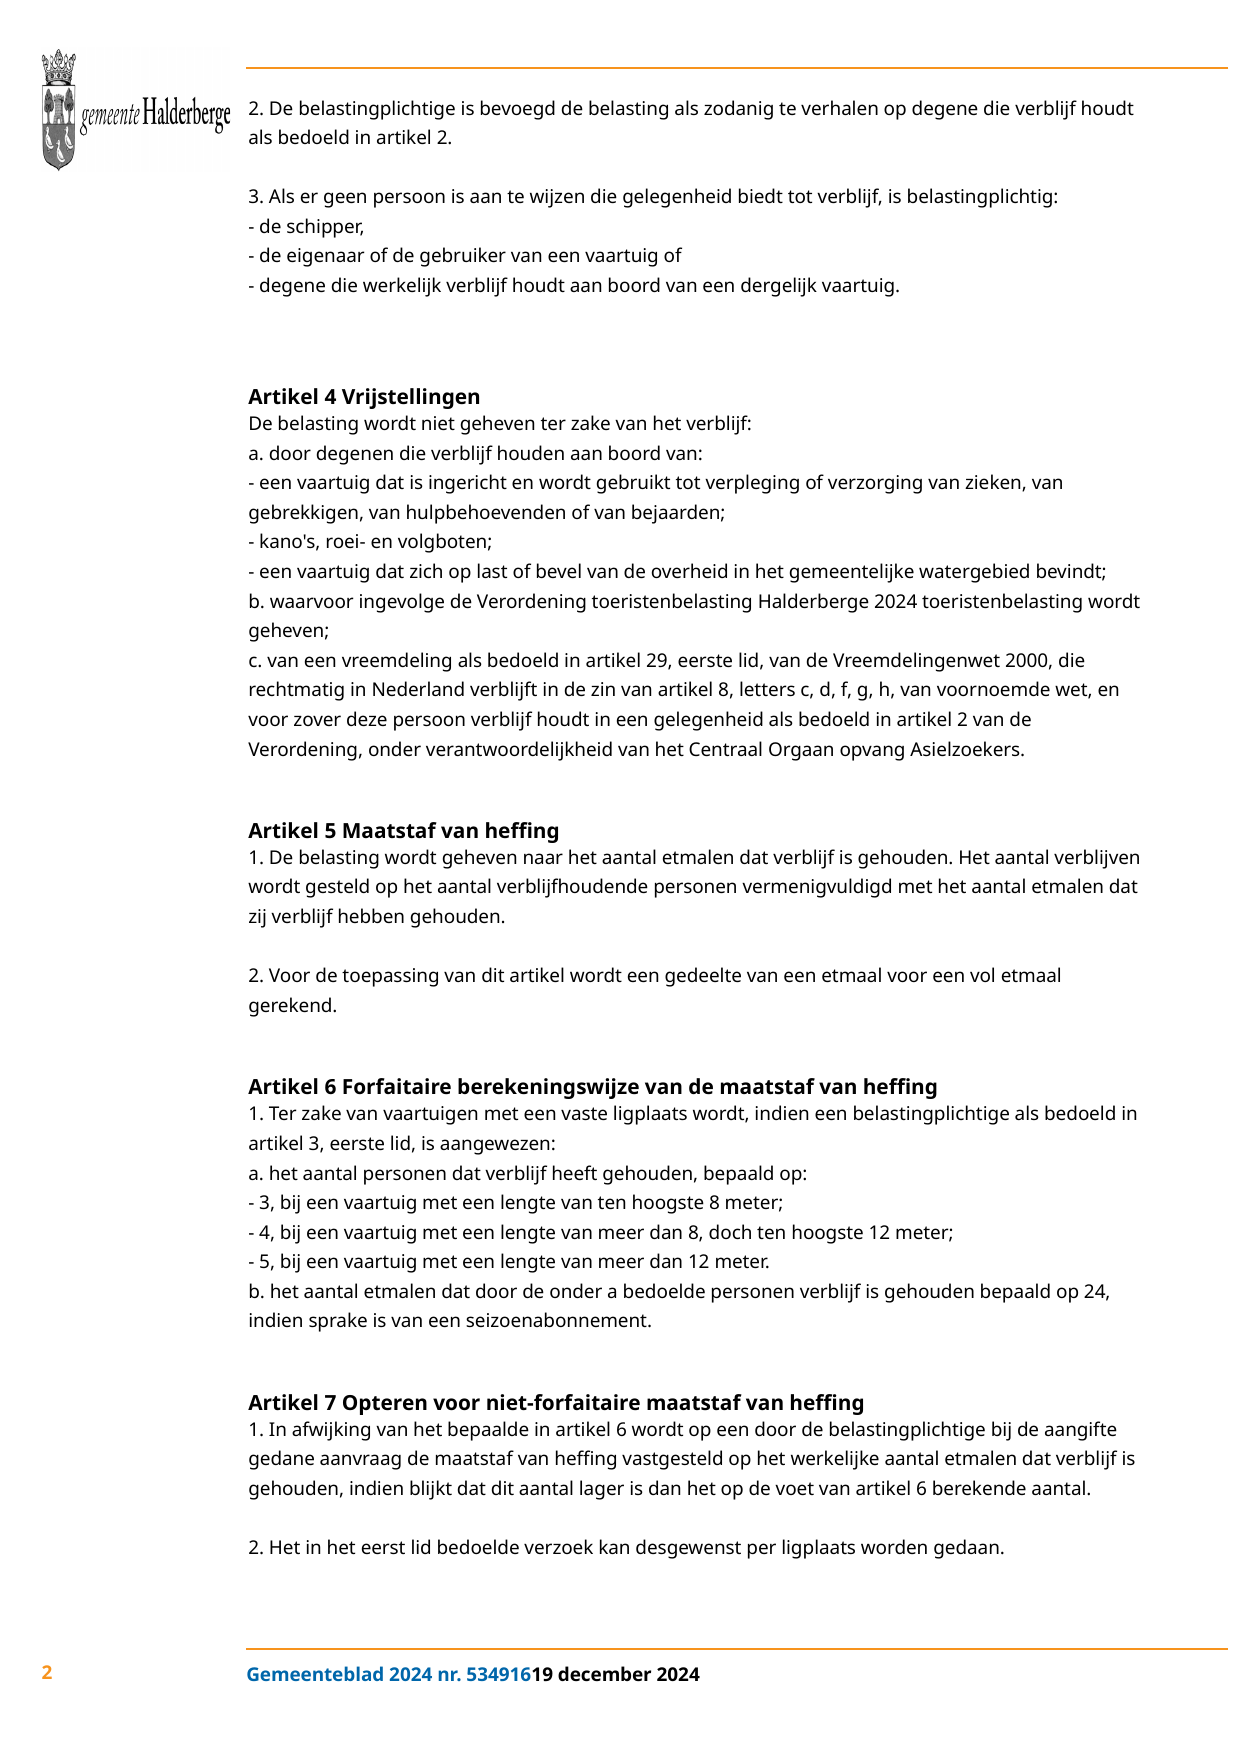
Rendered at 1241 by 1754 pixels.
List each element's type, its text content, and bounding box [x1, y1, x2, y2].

text - kano's, roei- en volgboten; [248, 529, 1152, 554]
text Artikel 6 Forfaitaire berekeningswijze van de maatstaf van heffing [248, 1072, 1152, 1101]
text b. het aantal etmalen dat door de onder a bedoelde personen verblijf is gehouden bepaald op 24, indien sprake is van een seizoenabonnement. [248, 1278, 1152, 1333]
text 2. Voor de toepassing van dit artikel wordt een gedeelte van een etmaal voor een vol etmaal gerekend. [248, 962, 1152, 1018]
text c. van een vreemdeling als bedoeld in artikel 29, eerste lid, van de Vreemdelingenwet 2000, die rechtmatig in Nederland verblijft in de zin van artikel 8, letters c, d, f, g, h, van voornoemde wet, en voor zover deze persoon verblijf houdt in een gelegenheid als bedoeld in artikel 2 van de Verordening, onder verantwoordelijkheid van het Centraal Orgaan opvang Asielzoekers. [248, 647, 1152, 761]
picture [41, 47, 231, 172]
text 3. Als er geen persoon is aan te wijzen die gelegenheid biedt tot verblijf, is belastingplichtig: [248, 183, 1152, 209]
text - de eigenaar of de gebruiker van een vaartuig of [248, 243, 1152, 268]
text - een vaartuig dat is ingericht en wordt gebruikt tot verpleging of verzorging van zieken, van gebrekkigen, van hulpbehoevenden of van bejaarden; [248, 469, 1152, 525]
text - degene die werkelijk verblijf houdt aan boord van een dergelijk vaartuig. [248, 272, 1152, 298]
text Artikel 4 Vrijstellingen [248, 382, 1152, 410]
text Artikel 5 Maatstaf van heffing [248, 816, 1152, 844]
text 1. De belasting wordt geheven naar het aantal etmalen dat verblijf is gehouden. Het aantal verblijven wordt gesteld op het aantal verblijfhoudende personen vermenigvuldigd met het aantal etmalen dat zij verblijf hebben gehouden. [248, 844, 1152, 929]
text 1. Ter zake van vaartuigen met een vaste ligplaats wordt, indien een belastingplichtige als bedoeld in artikel 3, eerste lid, is aangewezen: [248, 1101, 1152, 1156]
text - een vaartuig dat zich op last of bevel van de overheid in het gemeentelijke watergebied bevindt; [248, 558, 1152, 584]
text Artikel 7 Opteren voor niet-forfaitaire maatstaf van heffing [248, 1388, 1152, 1416]
text De belasting wordt niet geheven ter zake van het verblijf: [248, 410, 1152, 436]
text 2. De belastingplichtige is bevoegd de belasting als zodanig te verhalen op degene die verblijf houdt als bedoeld in artikel 2. [248, 95, 1152, 150]
text a. door degenen die verblijf houden aan boord van: [248, 440, 1152, 466]
text 2. Het in het eerst lid bedoelde verzoek kan desgewenst per ligplaats worden gedaan. [248, 1534, 1152, 1560]
text a. het aantal personen dat verblijf heeft gehouden, bepaald op: [248, 1160, 1152, 1185]
text - 3, bij een vaartuig met een lengte van ten hoogste 8 meter; [248, 1189, 1152, 1215]
text - 5, bij een vaartuig met een lengte van meer dan 12 meter. [248, 1248, 1152, 1274]
text - de schipper, [248, 213, 1152, 239]
text - 4, bij een vaartuig met een lengte van meer dan 8, doch ten hoogste 12 meter; [248, 1219, 1152, 1244]
text 1. In afwijking van het bepaalde in artikel 6 wordt op een door de belastingplichtige bij de aangifte gedane aanvraag de maatstaf van heffing vastgesteld op het werkelijke aantal etmalen dat verblijf is gehouden, indien blijkt dat dit aantal lager is dan het op de voet van artikel 6 berekende aantal. [248, 1416, 1152, 1501]
text b. waarvoor ingevolge de Verordening toeristenbelasting Halderberge 2024 toeristenbelasting wordt geheven; [248, 588, 1152, 643]
